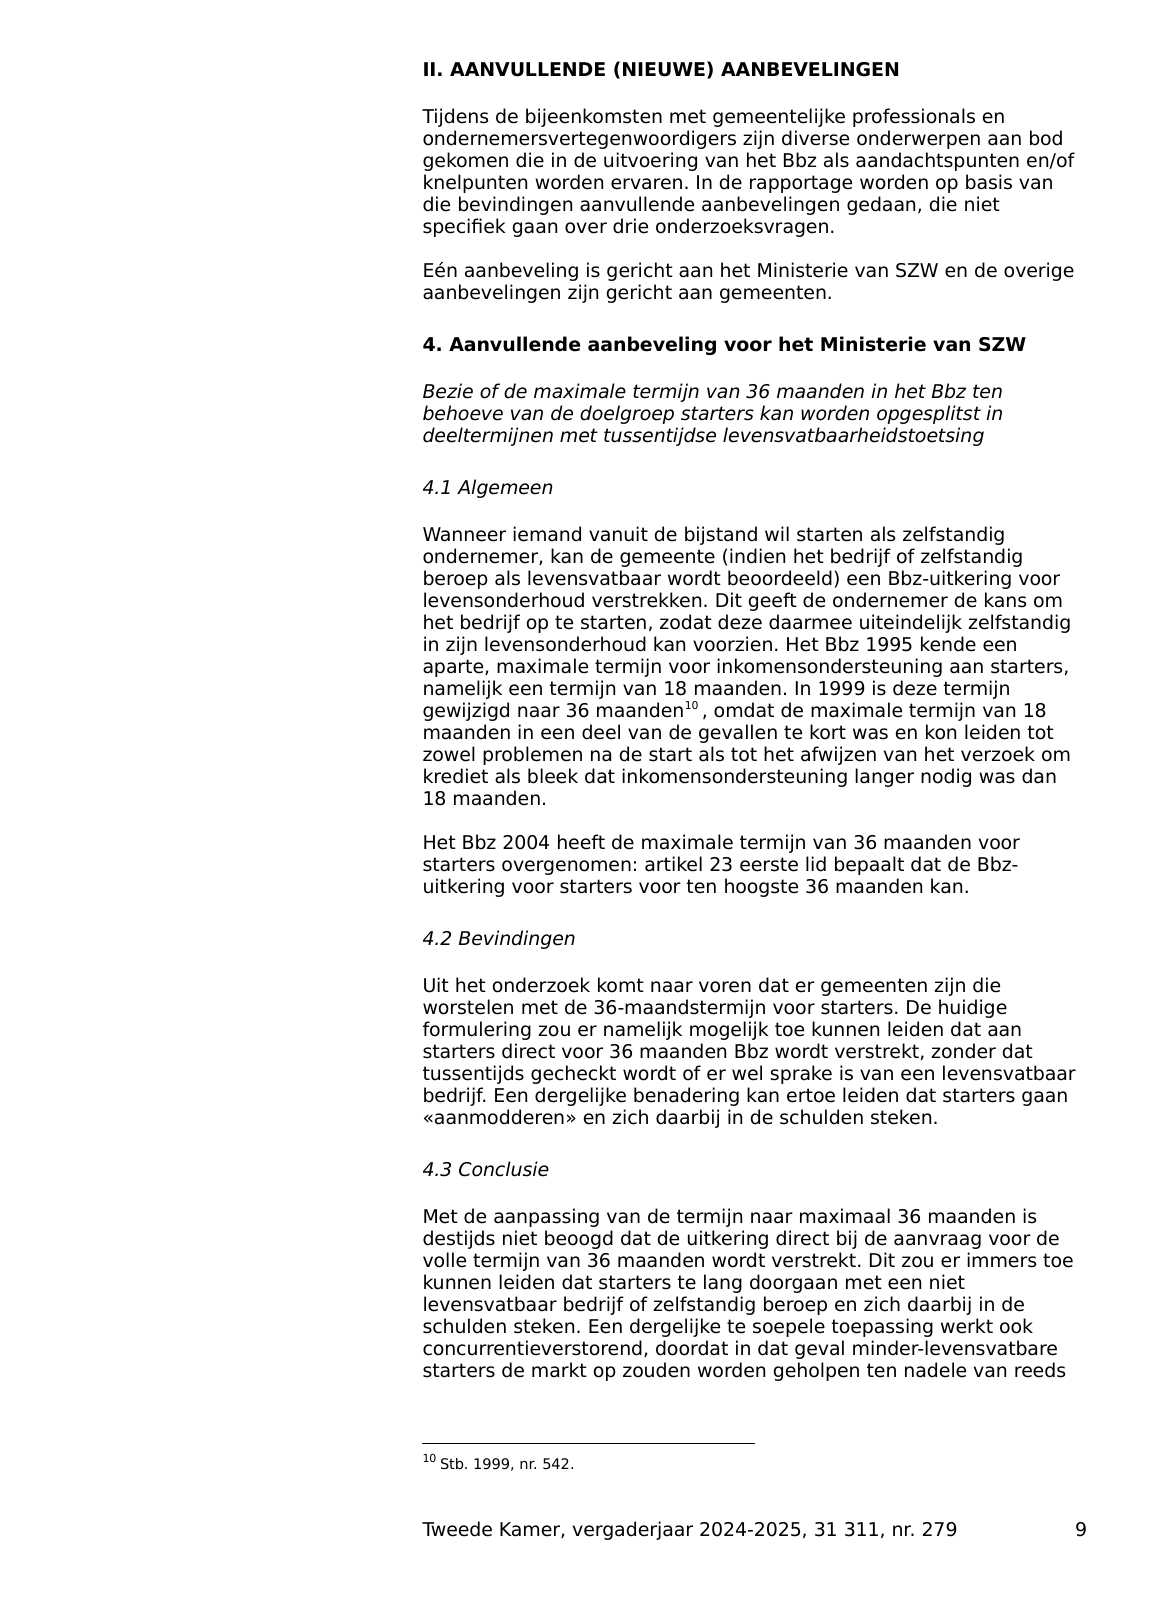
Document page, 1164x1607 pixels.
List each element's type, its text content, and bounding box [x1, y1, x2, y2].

text Het Bbz 2004 heeft de maximale termijn van 36 maanden voor starters overgenomen: artikel 23 eerste lid bepaalt dat de Bbz-uitkering voor starters voor ten hoogste 36 maanden kan. [422, 832, 1087, 898]
subtitle 4.1 Algemeen [422, 477, 1087, 499]
subtitle 4. Aanvullende aanbeveling voor het Ministerie van SZW [422, 334, 1087, 356]
subtitle 4.2 Bevindingen [422, 928, 1087, 950]
text Wanneer iemand vanuit de bijstand wil starten als zelfstandig ondernemer, kan de gemeente (indien het bedrijf of zelfstandig beroep als levensvatbaar wordt beoordeeld) een Bbz-uitkering voor levensonderhoud verstrekken. Dit geeft de ondernemer de kans om het bedrijf op te starten, zodat deze daarmee uiteindelijk zelfstandig in zijn levensonderhoud kan voorzien. Het Bbz 1995 kende een aparte, maximale termijn voor inkomensondersteuning aan starters, namelijk een termijn van 18 maanden. In 1999 is deze termijn gewijzigd naar 36 maanden, omdat de maximale termijn van 18 maanden in een deel van de gevallen te kort was en kon leiden tot zowel problemen na de start als tot het afwijzen van het verzoek om krediet als bleek dat inkomensondersteuning langer nodig was dan 18 maanden. [422, 524, 1087, 810]
text Tijdens de bijeenkomsten met gemeentelijke professionals en ondernemersvertegenwoordigers zijn diverse onderwerpen aan bod gekomen die in de uitvoering van het Bbz als aandachtspunten en/of knelpunten worden ervaren. In de rapportage worden op basis van die bevindingen aanvullende aanbevelingen gedaan, die niet specifiek gaan over drie onderzoeksvragen. [422, 106, 1087, 238]
text Met de aanpassing van de termijn naar maximaal 36 maanden is destijds niet beoogd dat de uitkering direct bij de aanvraag voor de volle termijn van 36 maanden wordt verstrekt. Dit zou er immers toe kunnen leiden dat starters te lang doorgaan met een niet levensvatbaar bedrijf of zelfstandig beroep en zich daarbij in de schulden steken. Een dergelijke te soepele toepassing werkt ook concurrentieverstorend, doordat in dat geval minder-levensvatbare starters de markt op zouden worden geholpen ten nadele van reeds [422, 1206, 1087, 1381]
subtitle 4.3 Conclusie [422, 1159, 1087, 1181]
subtitle II. AANVULLENDE (NIEUWE) AANBEVELINGEN [422, 59, 1087, 81]
text Eén aanbeveling is gericht aan het Ministerie van SZW en de overige aanbevelingen zijn gericht aan gemeenten. [422, 260, 1087, 304]
subtitle Bezie of de maximale termijn van 36 maanden in het Bbz ten behoeve van de doelgroep starters kan worden opgesplitst in deeltermijnen met tussentijdse levensvatbaarheidstoetsing [422, 381, 1087, 447]
text Stb. 1999, nr. 542. [422, 1452, 1087, 1474]
text Uit het onderzoek komt naar voren dat er gemeenten zijn die worstelen met de 36-maandstermijn voor starters. De huidige formulering zou er namelijk mogelijk toe kunnen leiden dat aan starters direct voor 36 maanden Bbz wordt verstrekt, zonder dat tussentijds gecheckt wordt of er wel sprake is van een levensvatbaar bedrijf. Een dergelijke benadering kan ertoe leiden dat starters gaan «aanmodderen» en zich daarbij in de schulden steken. [422, 975, 1087, 1129]
